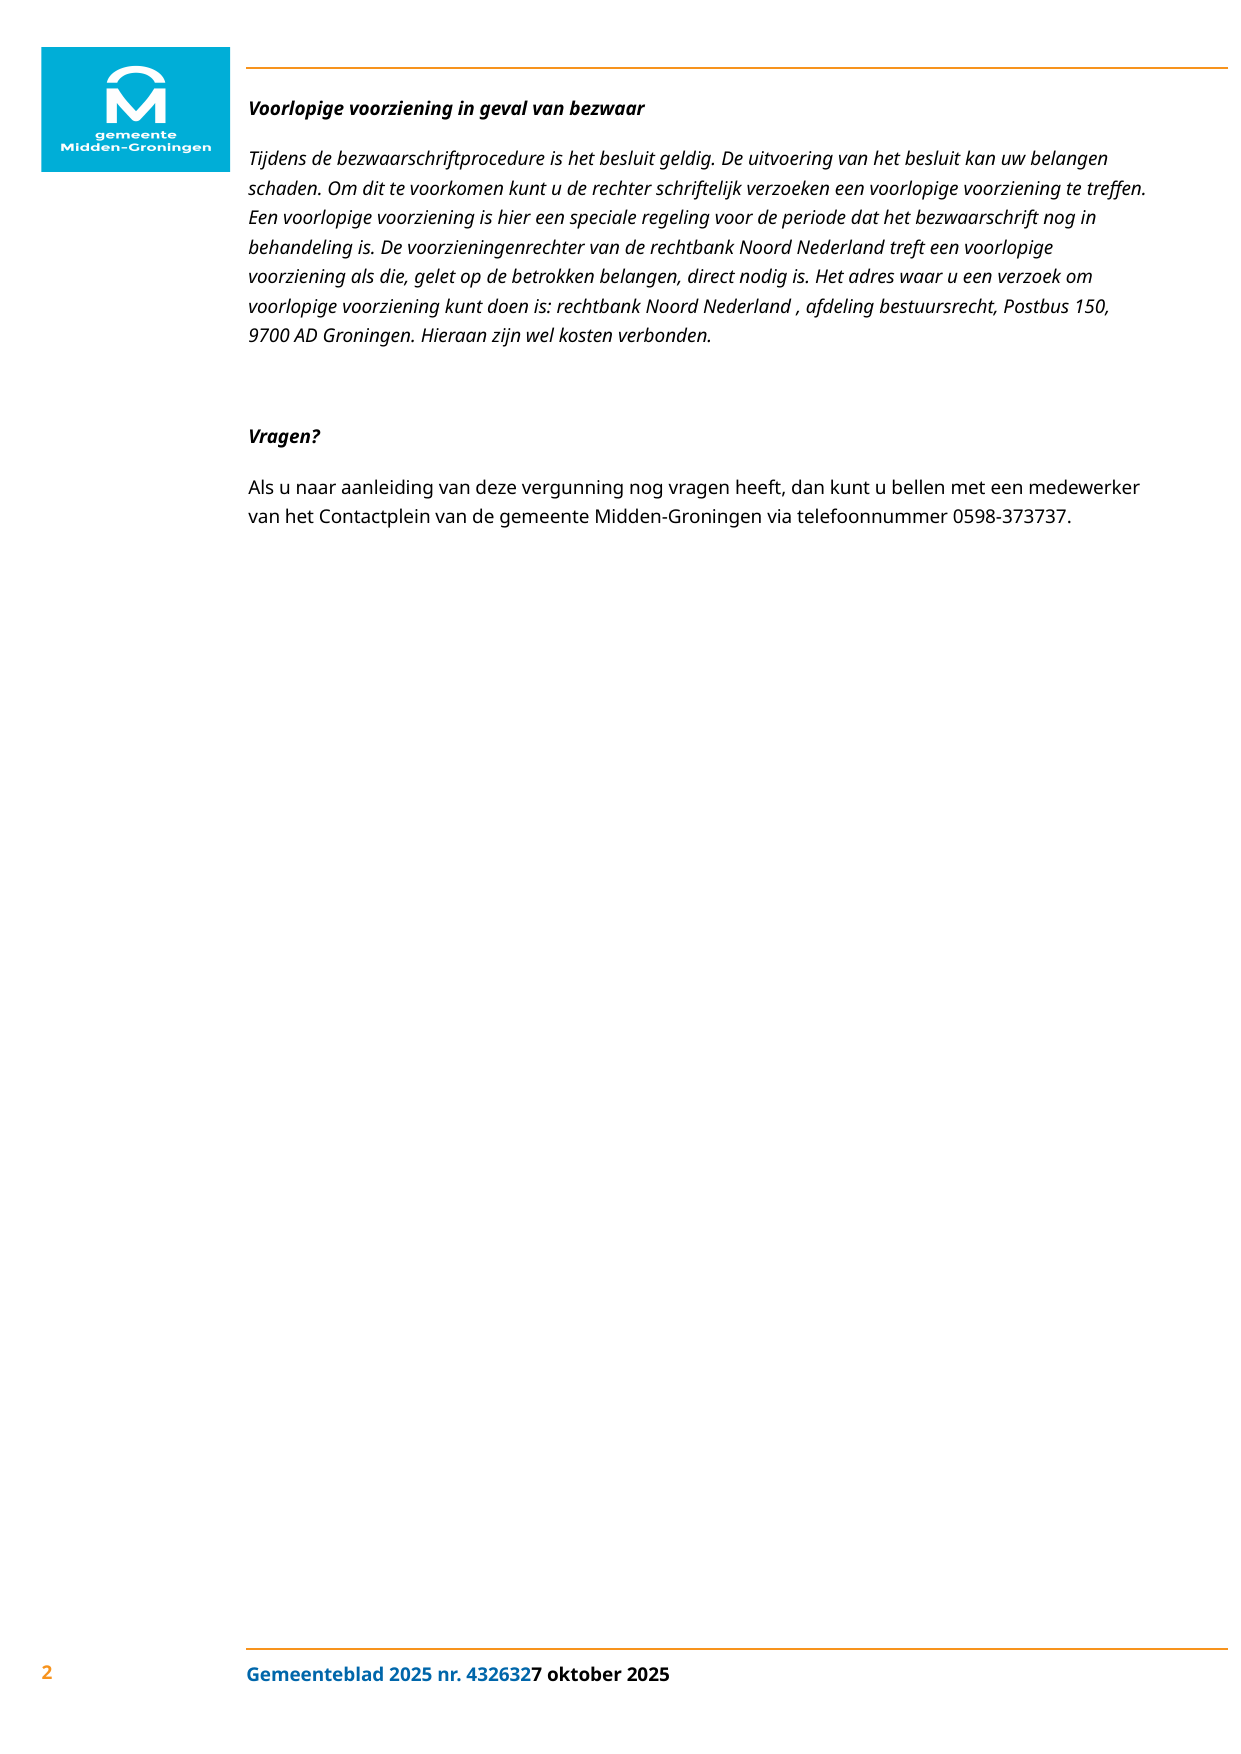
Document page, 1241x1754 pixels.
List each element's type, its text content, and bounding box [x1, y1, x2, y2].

picture [108, 66, 164, 82]
picture [184, 146, 190, 153]
text Vragen? [248, 423, 1152, 449]
text Tijdens de bezwaarschriftprocedure is het besluit geldig. De uitvoering van het besluit kan uw belangen schaden. Om dit te voorkomen kunt u de rechter schriftelijk verzoeken een voorlopige voorziening te treffen. Een voorlopige voorziening is hier een speciale regeling voor de periode dat het bezwaarschrift nog in behandeling is. De voorzieningenrechter van de rechtbank Noord Nederland treft een voorlopige voorziening als die, gelet op de betrokken belangen, direct nodig is. Het adres waar u een verzoek om voorlopige voorziening kunt doen is: rechtbank Noord Nederland , afdeling bestuursrecht, Postbus 150, 9700 AD Groningen. Hieraan zijn wel kosten verbonden. [248, 145, 1152, 348]
picture [107, 89, 165, 122]
text Voorlopige voorziening in geval van bezwaar [248, 95, 1152, 121]
text Als u naar aanleiding van deze vergunning nog vragen heeft, dan kunt u bellen met een medewerker van het Contactplein van de gemeente Midden-Groningen via telefoonnummer 0598-373737. [248, 474, 1152, 529]
